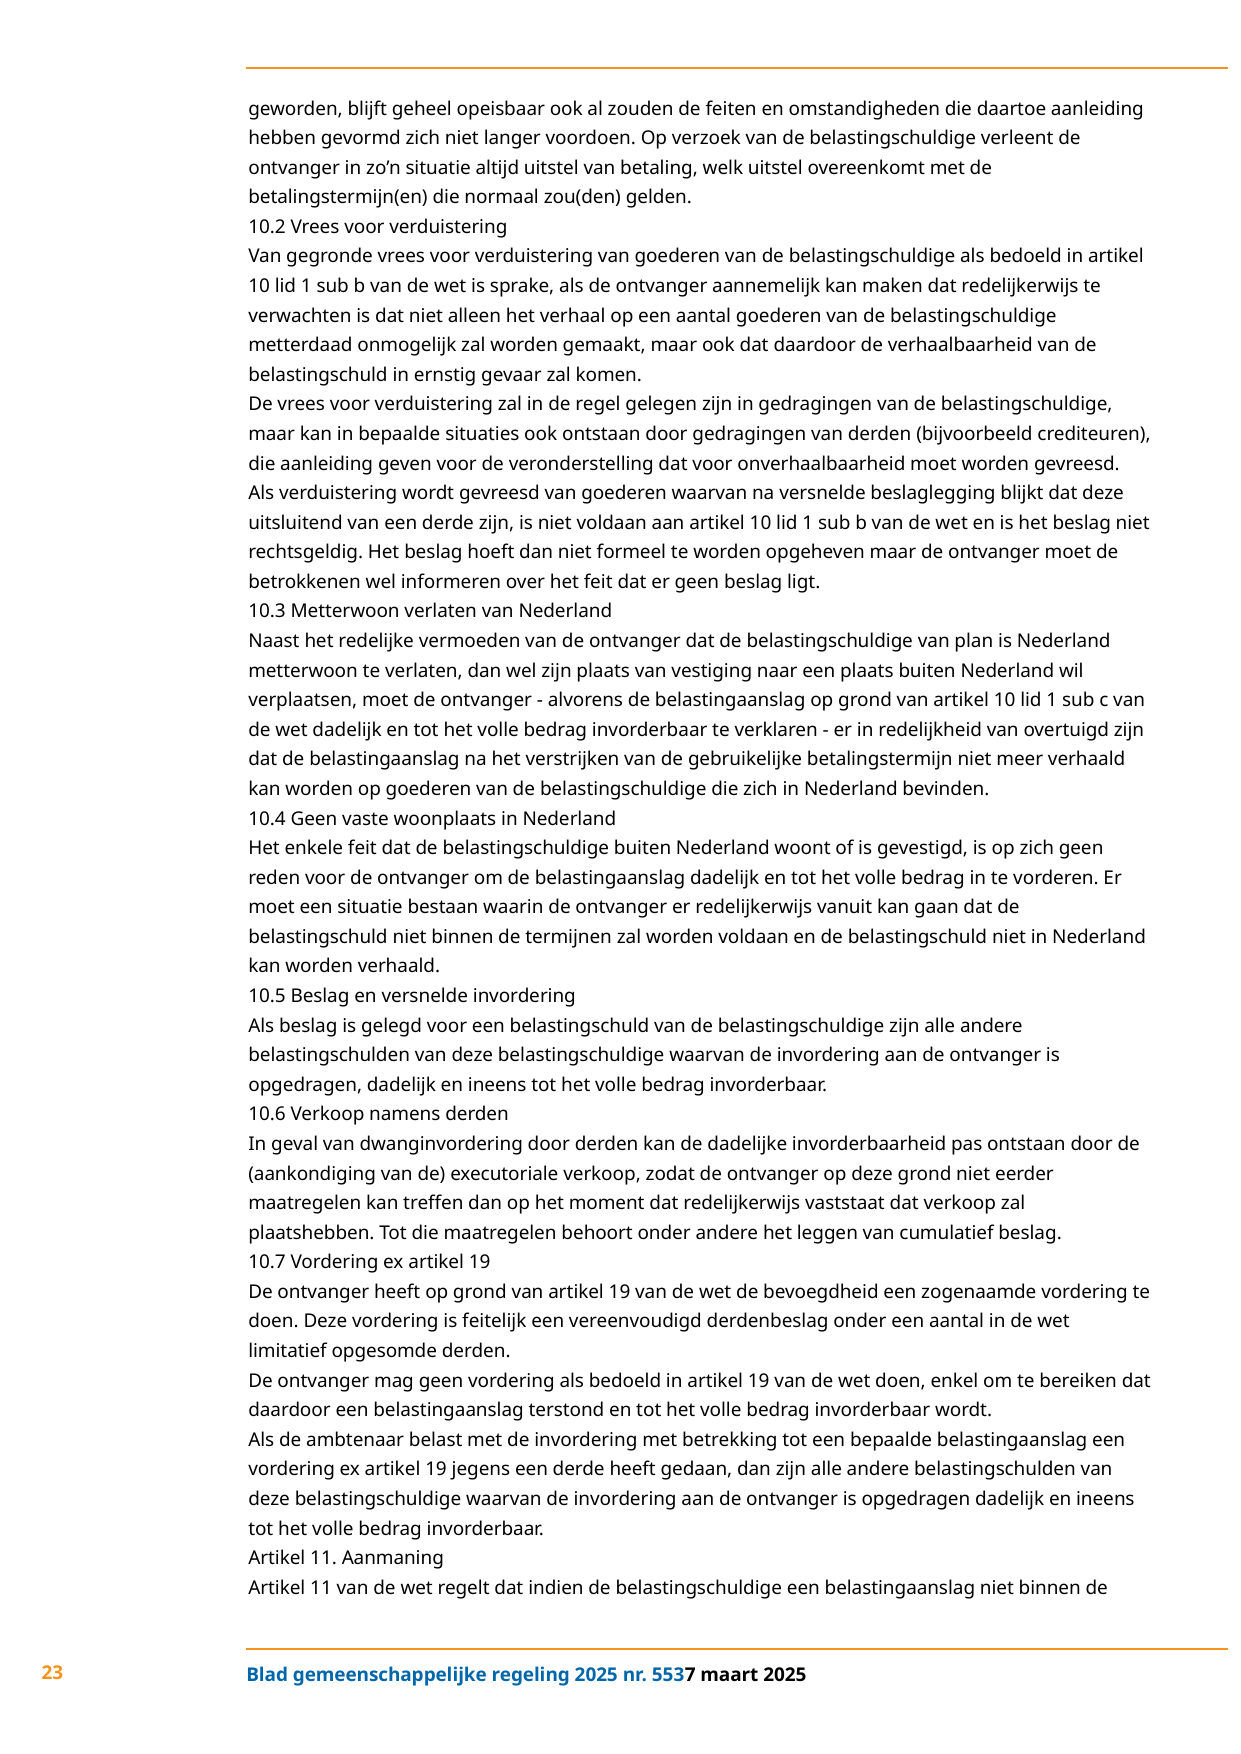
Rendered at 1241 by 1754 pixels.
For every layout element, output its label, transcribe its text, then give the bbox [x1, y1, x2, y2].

text 10.3 Metterwoon verlaten van Nederland [248, 598, 1152, 623]
text In geval van dwanginvordering door derden kan de dadelijke invorderbaarheid pas ontstaan door de (aankondiging van de) executoriale verkoop, zodat de ontvanger op deze grond niet eerder maatregelen kan treffen dan op het moment dat redelijkerwijs vaststaat dat verkoop zal plaatshebben. Tot die maatregelen behoort onder andere het leggen van cumulatief beslag. [248, 1130, 1152, 1245]
text Naast het redelijke vermoeden van de ontvanger dat de belastingschuldige van plan is Nederland metterwoon te verlaten, dan wel zijn plaats van vestiging naar een plaats buiten Nederland wil verplaatsen, moet de ontvanger - alvorens de belastingaanslag op grond van artikel 10 lid 1 sub c van de wet dadelijk en tot het volle bedrag invorderbaar te verklaren - er in redelijkheid van overtuigd zijn dat de belastingaanslag na het verstrijken van de gebruikelijke betalingstermijn niet meer verhaald kan worden op goederen van de belastingschuldige die zich in Nederland bevinden. [248, 627, 1152, 801]
text 10.7 Vordering ex artikel 19 [248, 1248, 1152, 1274]
text Als verduistering wordt gevreesd van goederen waarvan na versnelde beslaglegging blijkt dat deze uitsluitend van een derde zijn, is niet voldaan aan artikel 10 lid 1 sub b van de wet en is het beslag niet rechtsgeldig. Het beslag hoeft dan niet formeel te worden opgeheven maar de ontvanger moet de betrokkenen wel informeren over het feit dat er geen beslag ligt. [248, 479, 1152, 594]
text Het enkele feit dat de belastingschuldige buiten Nederland woont of is gevestigd, is op zich geen reden voor de ontvanger om de belastingaanslag dadelijk en tot het volle bedrag in te vorderen. Er moet een situatie bestaan waarin de ontvanger er redelijkerwijs vanuit kan gaan dat de belastingschuld niet binnen de termijnen zal worden voldaan en de belastingschuld niet in Nederland kan worden verhaald. [248, 834, 1152, 978]
text geworden, blijft geheel opeisbaar ook al zouden de feiten en omstandigheden die daartoe aanleiding hebben gevormd zich niet langer voordoen. Op verzoek van de belastingschuldige verleent de ontvanger in zo’n situatie altijd uitstel van betaling, welk uitstel overeenkomt met de betalingstermijn(en) die normaal zou(den) gelden. [248, 95, 1152, 209]
picture [41, 47, 231, 172]
text De vrees voor verduistering zal in de regel gelegen zijn in gedragingen van de belastingschuldige, maar kan in bepaalde situaties ook ontstaan door gedragingen van derden (bijvoorbeeld crediteuren), die aanleiding geven voor de veronderstelling dat voor onverhaalbaarheid moet worden gevreesd. [248, 391, 1152, 476]
text Artikel 11. Aanmaning [248, 1544, 1152, 1570]
text 10.6 Verkoop namens derden [248, 1101, 1152, 1126]
text Artikel 11 van de wet regelt dat indien de belastingschuldige een belastingaanslag niet binnen de [248, 1574, 1152, 1600]
text Van gegronde vrees voor verduistering van goederen van de belastingschuldige als bedoeld in artikel 10 lid 1 sub b van de wet is sprake, als de ontvanger aannemelijk kan maken dat redelijkerwijs te verwachten is dat niet alleen het verhaal op een aantal goederen van de belastingschuldige metterdaad onmogelijk zal worden gemaakt, maar ook dat daardoor de verhaalbaarheid van de belastingschuld in ernstig gevaar zal komen. [248, 243, 1152, 387]
text 10.2 Vrees voor verduistering [248, 213, 1152, 239]
text Als beslag is gelegd voor een belastingschuld van de belastingschuldige zijn alle andere belastingschulden van deze belastingschuldige waarvan de invordering aan de ontvanger is opgedragen, dadelijk en ineens tot het volle bedrag invorderbaar. [248, 1012, 1152, 1097]
text De ontvanger mag geen vordering als bedoeld in artikel 19 van de wet doen, enkel om te bereiken dat daardoor een belastingaanslag terstond en tot het volle bedrag invorderbaar wordt. [248, 1367, 1152, 1422]
text 10.5 Beslag en versnelde invordering [248, 982, 1152, 1008]
text 10.4 Geen vaste woonplaats in Nederland [248, 805, 1152, 831]
text De ontvanger heeft op grond van artikel 19 van de wet de bevoegdheid een zogenaamde vordering te doen. Deze vordering is feitelijk een vereenvoudigd derdenbeslag onder een aantal in de wet limitatief opgesomde derden. [248, 1278, 1152, 1363]
text Als de ambtenaar belast met de invordering met betrekking tot een bepaalde belastingaanslag een vordering ex artikel 19 jegens een derde heeft gedaan, dan zijn alle andere belastingschulden van deze belastingschuldige waarvan de invordering aan de ontvanger is opgedragen dadelijk en ineens tot het volle bedrag invorderbaar. [248, 1426, 1152, 1541]
